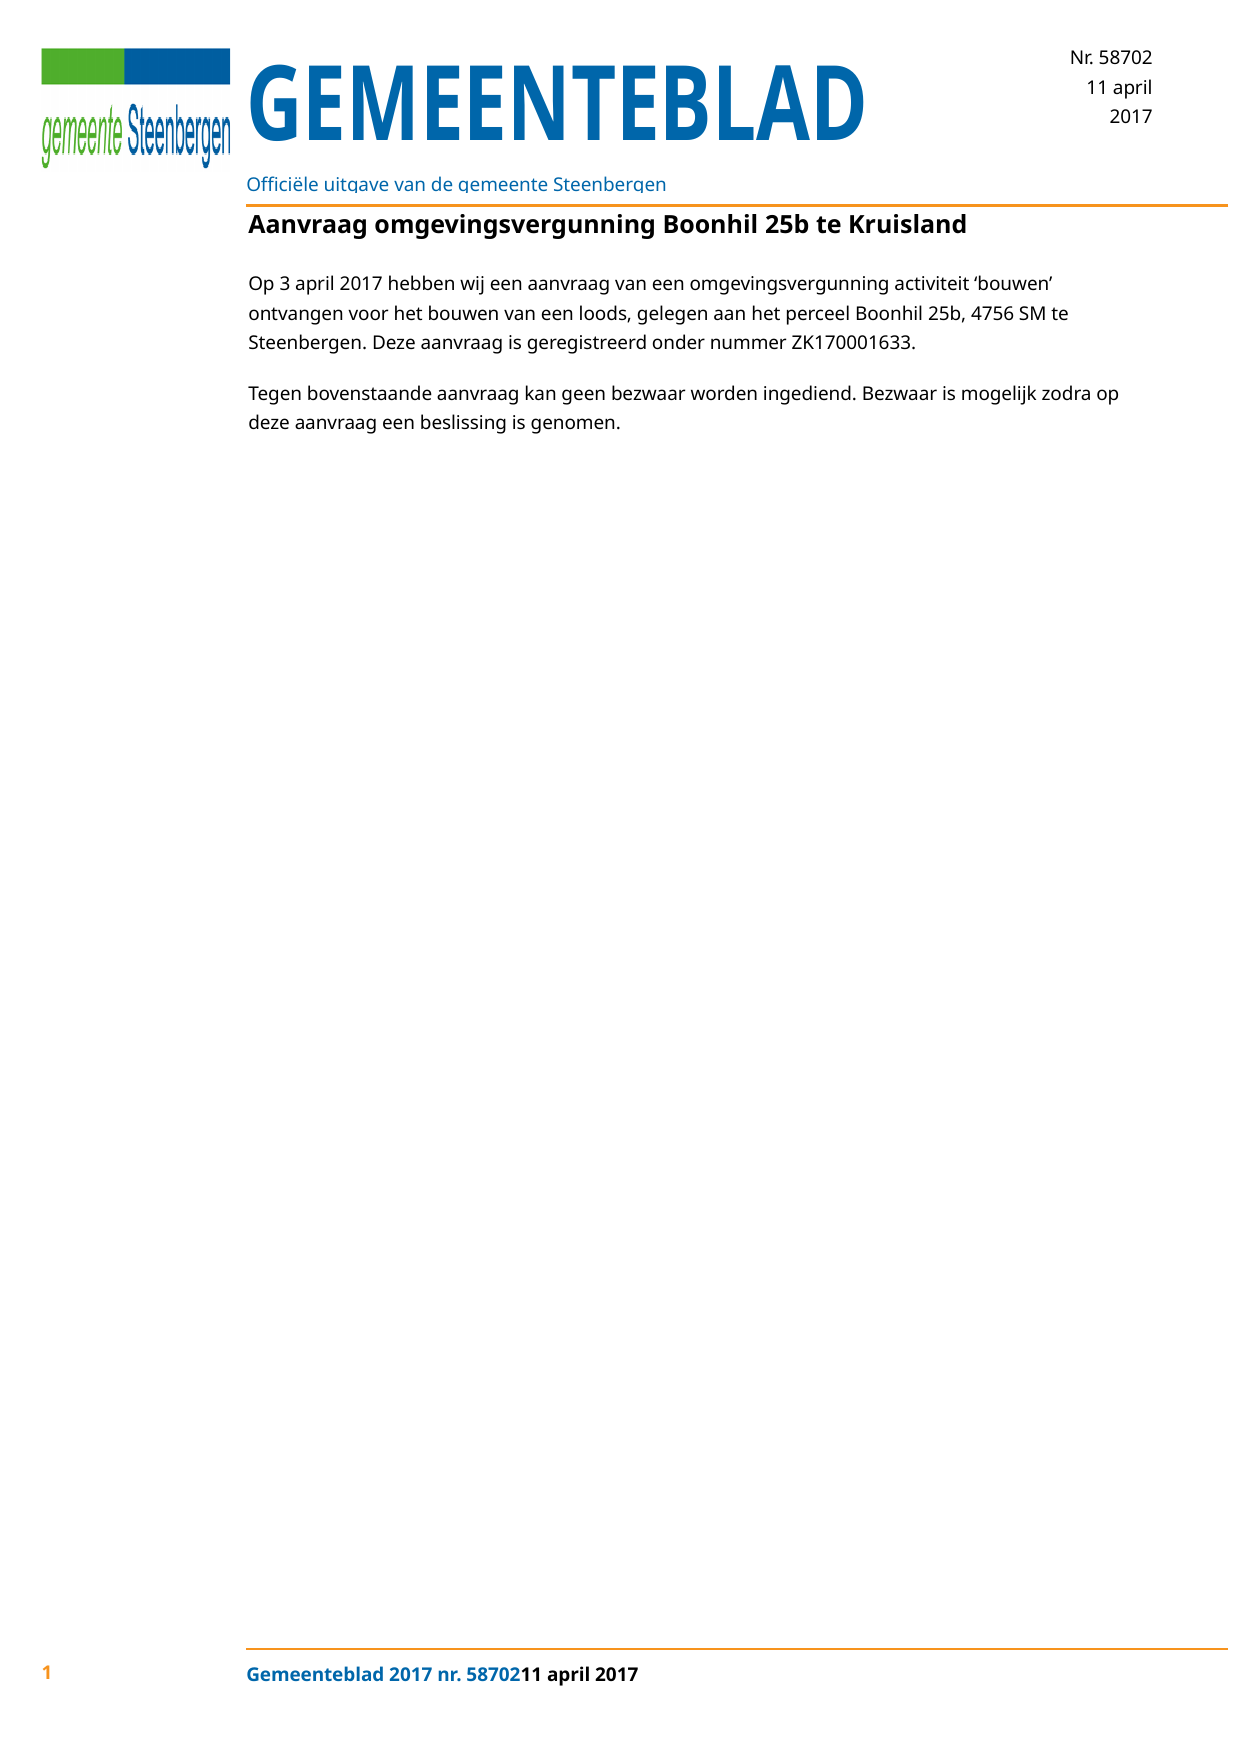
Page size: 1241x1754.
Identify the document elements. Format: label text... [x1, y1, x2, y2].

text Aanvraag omgevingsvergunning Boonhil 25b te Kruisland [248, 207, 1152, 241]
picture [41, 47, 231, 172]
text Tegen bovenstaande aanvraag kan geen bezwaar worden ingediend. Bezwaar is mogelijk zodra op deze aanvraag een beslissing is genomen. [248, 380, 1152, 435]
text Op 3 april 2017 hebben wij een aanvraag van een omgevingsvergunning activiteit ‘bouwen’ ontvangen voor het bouwen van een loods, gelegen aan het perceel Boonhil 25b, 4756 SM te Steenbergen. Deze aanvraag is geregistreerd onder nummer ZK170001633. [248, 270, 1152, 355]
